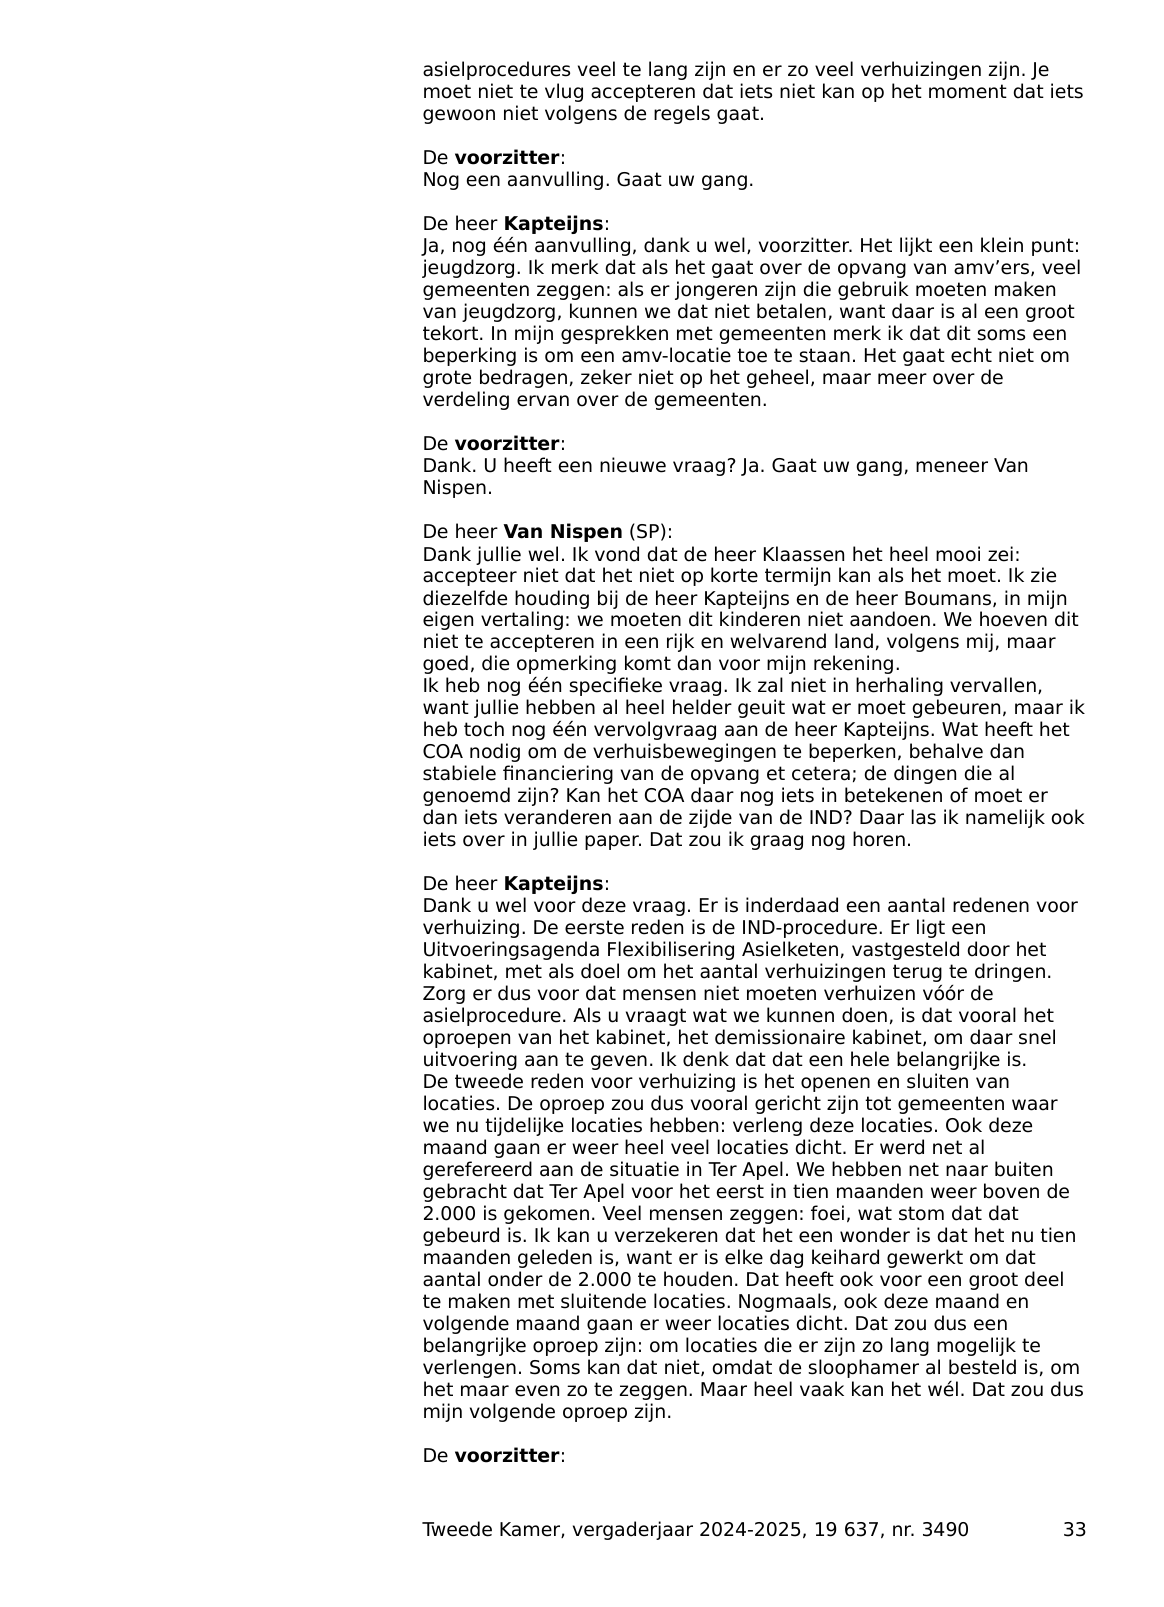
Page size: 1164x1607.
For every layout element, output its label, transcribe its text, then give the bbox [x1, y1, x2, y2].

text Dank. U heeft een nieuwe vraag? Ja. Gaat uw gang, meneer Van Nispen. [422, 455, 1087, 499]
text asielprocedures veel te lang zijn en er zo veel verhuizingen zijn. Je moet niet te vlug accepteren dat iets niet kan op het moment dat iets gewoon niet volgens de regels gaat. [422, 59, 1087, 125]
text De heer Kapteijns: [422, 213, 1087, 235]
text Dank jullie wel. Ik vond dat de heer Klaassen het heel mooi zei: accepteer niet dat het niet op korte termijn kan als het moet. Ik zie diezelfde houding bij de heer Kapteijns en de heer Boumans, in mijn eigen vertaling: we moeten dit kinderen niet aandoen. We hoeven dit niet te accepteren in een rijk en welvarend land, volgens mij, maar goed, die opmerking komt dan voor mijn rekening. [422, 543, 1087, 675]
text Dank u wel voor deze vraag. Er is inderdaad een aantal redenen voor verhuizing. De eerste reden is de IND-procedure. Er ligt een Uitvoeringsagenda Flexibilisering Asielketen, vastgesteld door het kabinet, met als doel om het aantal verhuizingen terug te dringen. Zorg er dus voor dat mensen niet moeten verhuizen vóór de asielprocedure. Als u vraagt wat we kunnen doen, is dat vooral het oproepen van het kabinet, het demissionaire kabinet, om daar snel uitvoering aan te geven. Ik denk dat dat een hele belangrijke is. [422, 895, 1087, 1071]
text Ik heb nog één specifieke vraag. Ik zal niet in herhaling vervallen, want jullie hebben al heel helder geuit wat er moet gebeuren, maar ik heb toch nog één vervolgvraag aan de heer Kapteijns. Wat heeft het COA nodig om de verhuisbewegingen te beperken, behalve dan stabiele financiering van de opvang et cetera; de dingen die al genoemd zijn? Kan het COA daar nog iets in betekenen of moet er dan iets veranderen aan de zijde van de IND? Daar las ik namelijk ook iets over in jullie paper. Dat zou ik graag nog horen. [422, 675, 1087, 851]
text De heer Van Nispen (SP): [422, 521, 1087, 543]
text De voorzitter: [422, 433, 1087, 455]
text De voorzitter: [422, 1445, 1087, 1467]
text Nog een aanvulling. Gaat uw gang. [422, 169, 1087, 191]
text De voorzitter: [422, 147, 1087, 169]
text De heer Kapteijns: [422, 873, 1087, 895]
text De tweede reden voor verhuizing is het openen en sluiten van locaties. De oproep zou dus vooral gericht zijn tot gemeenten waar we nu tijdelijke locaties hebben: verleng deze locaties. Ook deze maand gaan er weer heel veel locaties dicht. Er werd net al gerefereerd aan de situatie in Ter Apel. We hebben net naar buiten gebracht dat Ter Apel voor het eerst in tien maanden weer boven de 2.000 is gekomen. Veel mensen zeggen: foei, wat stom dat dat gebeurd is. Ik kan u verzekeren dat het een wonder is dat het nu tien maanden geleden is, want er is elke dag keihard gewerkt om dat aantal onder de 2.000 te houden. Dat heeft ook voor een groot deel te maken met sluitende locaties. Nogmaals, ook deze maand en volgende maand gaan er weer locaties dicht. Dat zou dus een belangrijke oproep zijn: om locaties die er zijn zo lang mogelijk te verlengen. Soms kan dat niet, omdat de sloophamer al besteld is, om het maar even zo te zeggen. Maar heel vaak kan het wél. Dat zou dus mijn volgende oproep zijn. [422, 1071, 1087, 1423]
text Ja, nog één aanvulling, dank u wel, voorzitter. Het lijkt een klein punt: jeugdzorg. Ik merk dat als het gaat over de opvang van amv’ers, veel gemeenten zeggen: als er jongeren zijn die gebruik moeten maken van jeugdzorg, kunnen we dat niet betalen, want daar is al een groot tekort. In mijn gesprekken met gemeenten merk ik dat dit soms een beperking is om een amv-locatie toe te staan. Het gaat echt niet om grote bedragen, zeker niet op het geheel, maar meer over de verdeling ervan over de gemeenten. [422, 235, 1087, 411]
